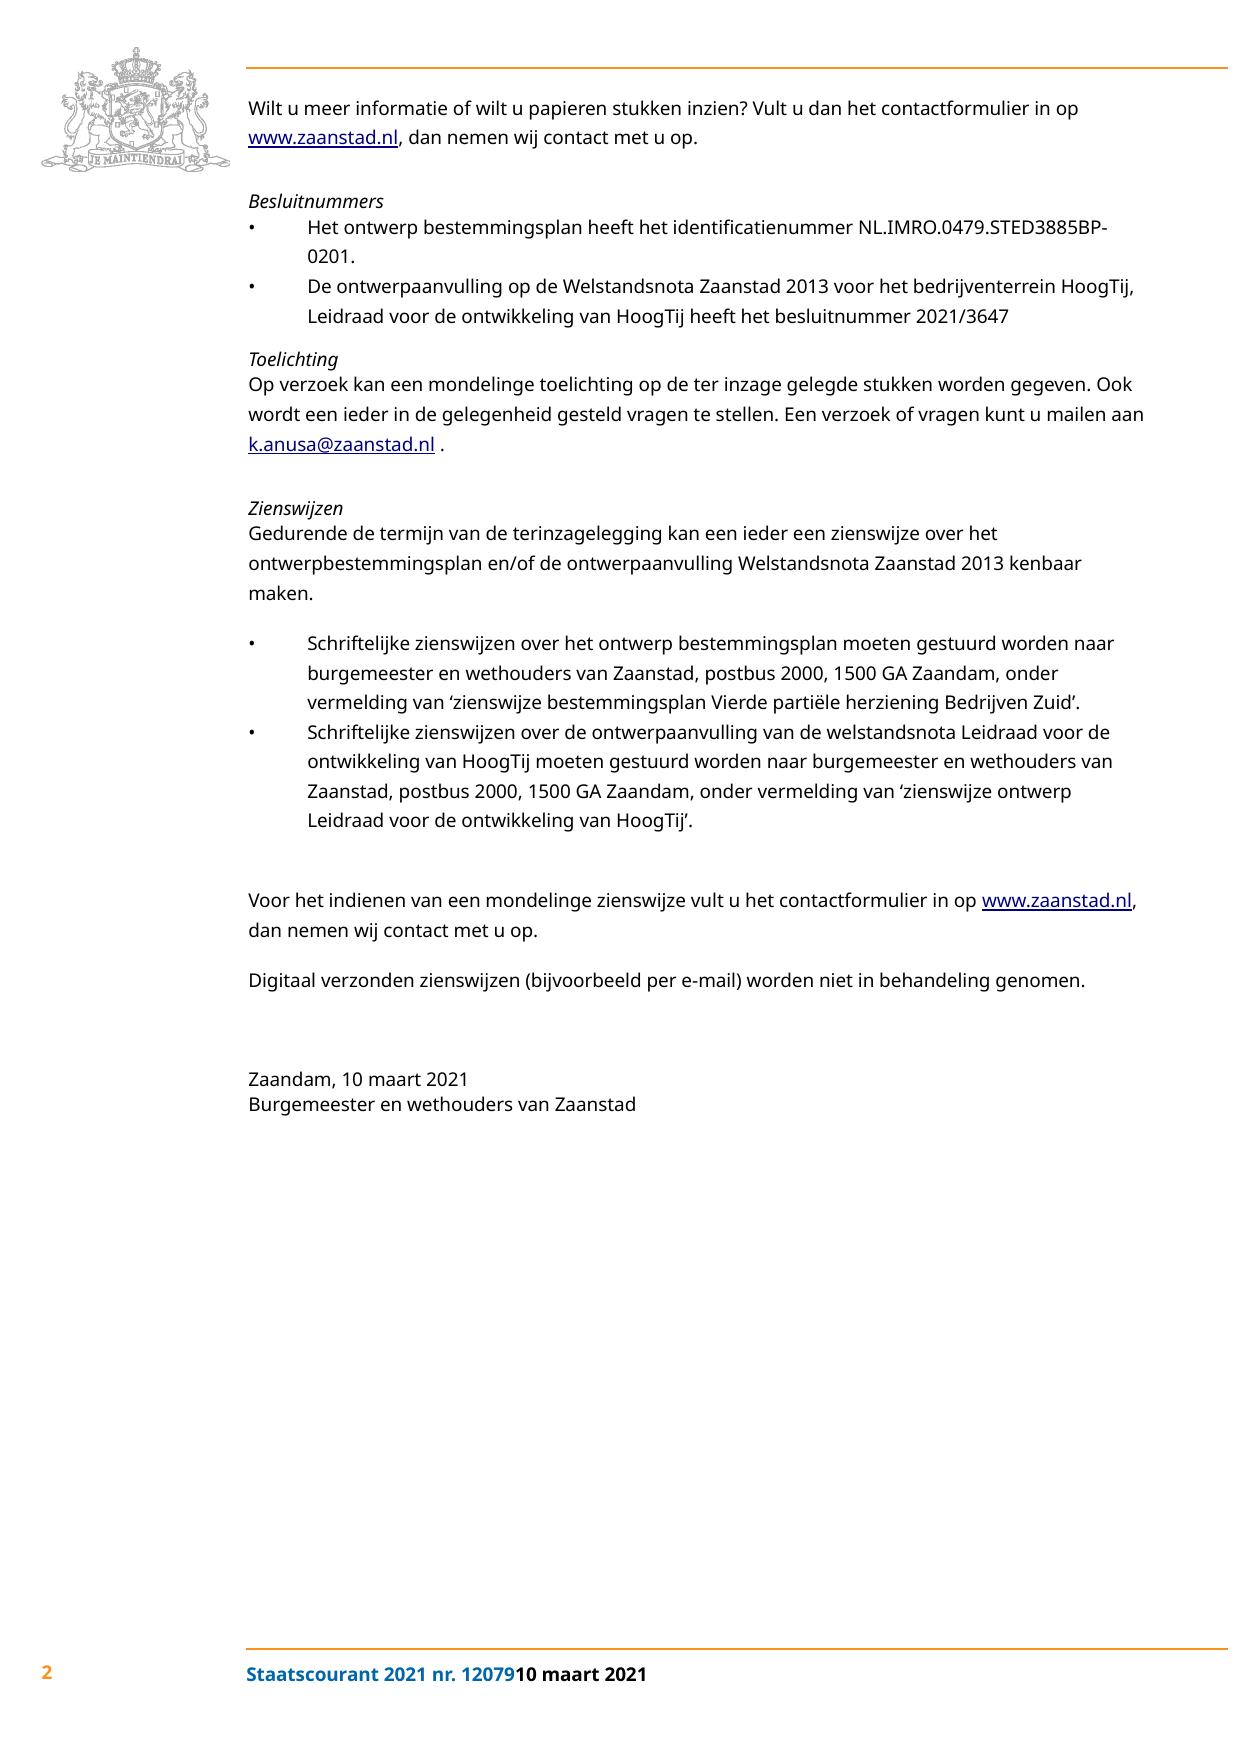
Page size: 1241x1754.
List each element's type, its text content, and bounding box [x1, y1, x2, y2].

text Zienswijzen [248, 495, 1152, 521]
text Digitaal verzonden zienswijzen (bijvoorbeeld per e-mail) worden niet in behandeling genomen. [248, 968, 1152, 993]
text Wilt u meer informatie of wilt u papieren stukken inzien? Vult u dan het contactformulier in op www.zaanstad.nl, dan nemen wij contact met u op. [248, 95, 1152, 150]
text Burgemeester en wethouders van Zaanstad [248, 1092, 1152, 1117]
text Op verzoek kan een mondelinge toelichting op de ter inzage gelegde stukken worden gegeven. Ook wordt een ieder in de gelegenheid gesteld vragen te stellen. Een verzoek of vragen kunt u mailen aan k.anusa@zaanstad.nl . [248, 372, 1152, 457]
list De ontwerpaanvulling op de Welstandsnota Zaanstad 2013 voor het bedrijventerrein HoogTij, Leidraad voor de ontwikkeling van HoogTij heeft het besluitnummer 2021/3647 [248, 273, 1152, 328]
list Het ontwerp bestemmingsplan heeft het identificatienummer NL.IMRO.0479.STED3885BP-0201. [248, 214, 1152, 269]
text Zaandam, 10 maart 2021 [248, 1066, 1152, 1092]
text Voor het indienen van een mondelinge zienswijze vult u het contactformulier in op www.zaanstad.nl, dan nemen wij contact met u op. [248, 888, 1152, 943]
picture [41, 47, 231, 172]
text Besluitnummers [248, 188, 1152, 214]
text Gedurende de termijn van de terinzagelegging kan een ieder een zienswijze over het ontwerpbestemmingsplan en/of de ontwerpaanvulling Welstandsnota Zaanstad 2013 kenbaar maken. [248, 521, 1152, 605]
list Schriftelijke zienswijzen over de ontwerpaanvulling van de welstandsnota Leidraad voor de ontwikkeling van HoogTij moeten gestuurd worden naar burgemeester en wethouders van Zaanstad, postbus 2000, 1500 GA Zaandam, onder vermelding van ‘zienswijze ontwerp Leidraad voor de ontwikkeling van HoogTij’. [248, 719, 1152, 833]
text Toelichting [248, 346, 1152, 372]
list Schriftelijke zienswijzen over het ontwerp bestemmingsplan moeten gestuurd worden naar burgemeester en wethouders van Zaanstad, postbus 2000, 1500 GA Zaandam, onder vermelding van ‘zienswijze bestemmingsplan Vierde partiële herziening Bedrijven Zuid’. [248, 630, 1152, 715]
